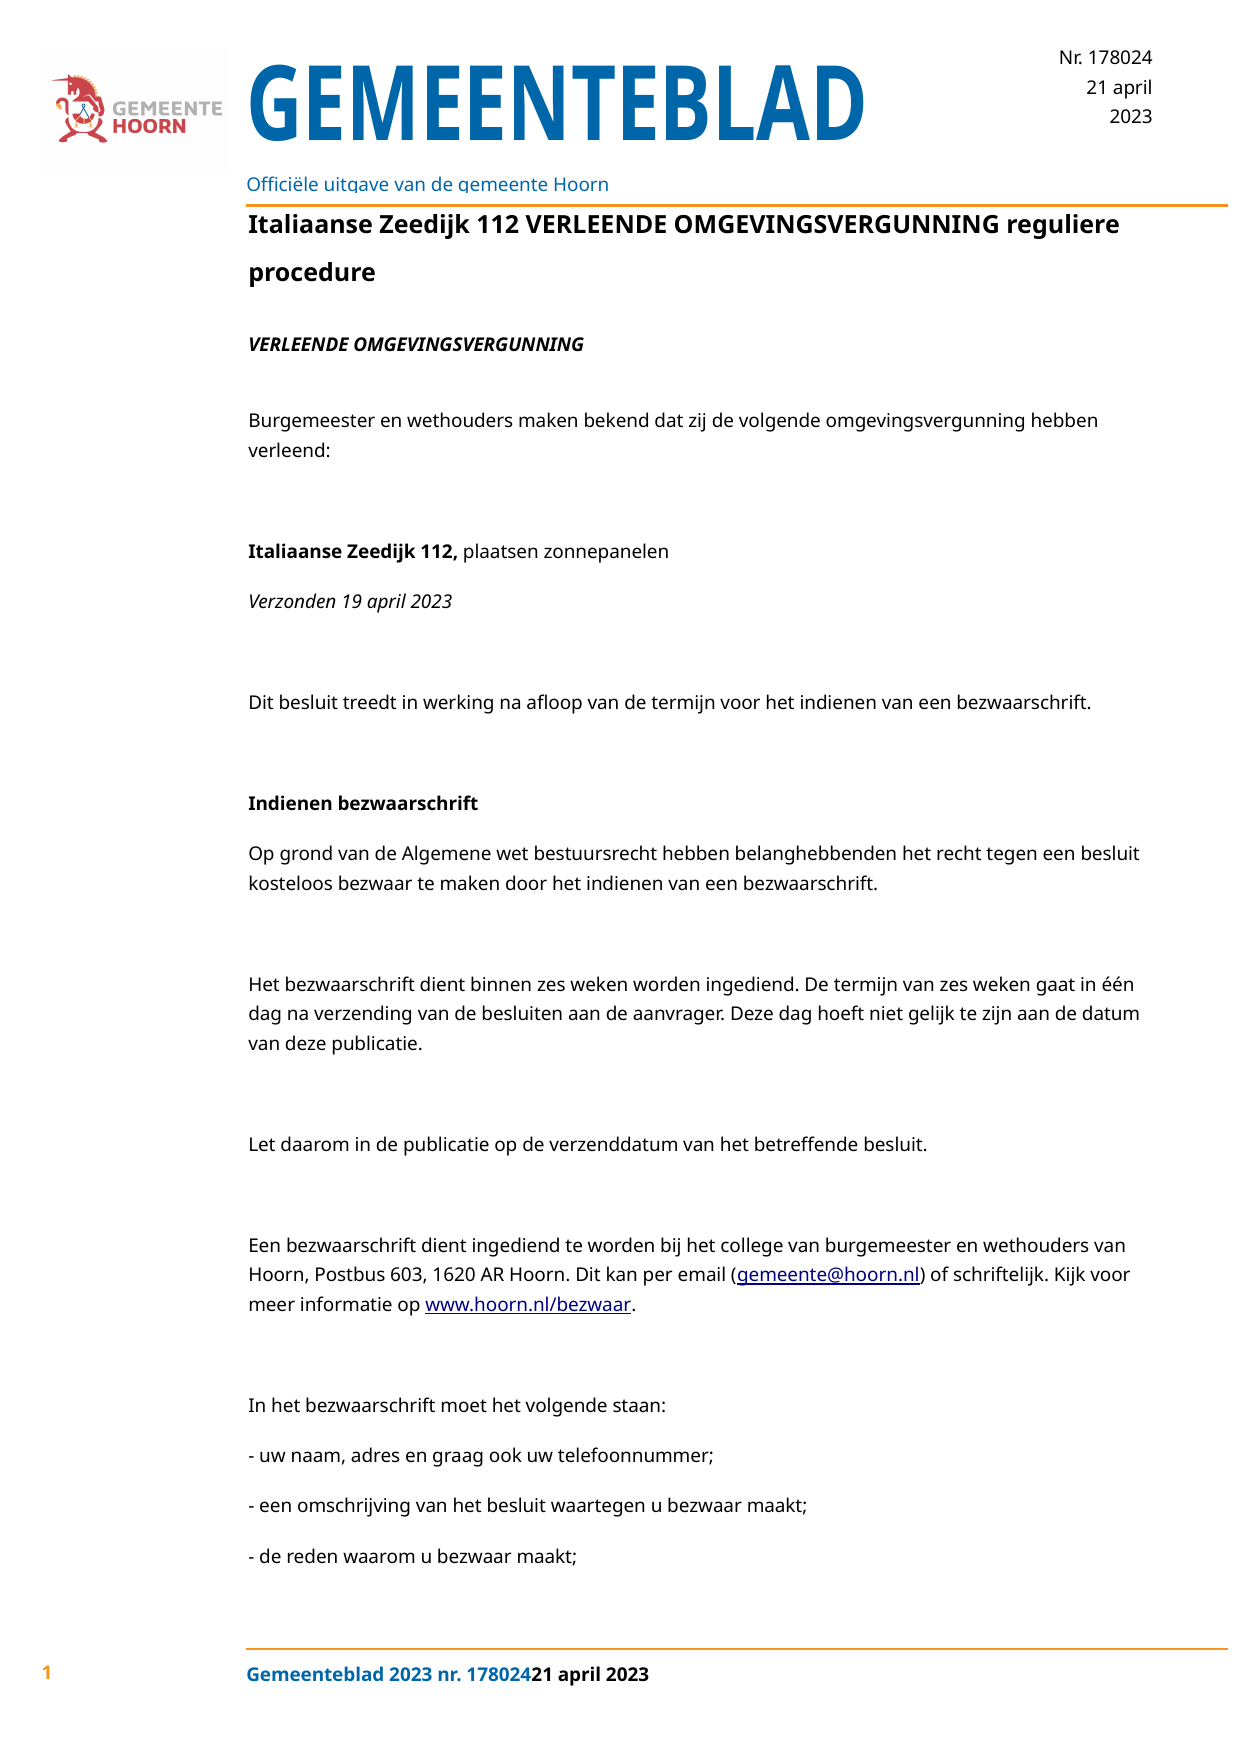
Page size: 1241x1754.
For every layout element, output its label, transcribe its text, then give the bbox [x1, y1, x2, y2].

text Dit besluit treedt in werking na afloop van de termijn voor het indienen van een bezwaarschrift. [248, 689, 1152, 715]
picture [41, 47, 231, 172]
text Italiaanse Zeedijk 112, plaatsen zonnepanelen [248, 538, 1152, 564]
text Het bezwaarschrift dient binnen zes weken worden ingediend. De termijn van zes weken gaat in één dag na verzending van de besluiten aan de aanvrager. Deze dag hoeft niet gelijk te zijn aan de datum van deze publicatie. [248, 971, 1152, 1056]
text Indienen bezwaarschrift [248, 790, 1152, 816]
text - de reden waarom u bezwaar maakt; [248, 1543, 1152, 1569]
text Let daarom in de publicatie op de verzenddatum van het betreffende besluit. [248, 1131, 1152, 1157]
text Verzonden 19 april 2023 [248, 588, 1152, 614]
text Burgemeester en wethouders maken bekend dat zij de volgende omgevingsvergunning hebben verleend: [248, 408, 1152, 463]
text Op grond van de Algemene wet bestuursrecht hebben belanghebbenden het recht tegen een besluit kosteloos bezwaar te maken door het indienen van een bezwaarschrift. [248, 841, 1152, 896]
text Een bezwaarschrift dient ingediend te worden bij het college van burgemeester en wethouders van Hoorn, Postbus 603, 1620 AR Hoorn. Dit kan per email (gemeente@hoorn.nl) of schriftelijk. Kijk voor meer informatie op www.hoorn.nl/bezwaar. [248, 1232, 1152, 1317]
text - een omschrijving van het besluit waartegen u bezwaar maakt; [248, 1493, 1152, 1518]
text - uw naam, adres en graag ook uw telefoonnummer; [248, 1442, 1152, 1468]
text Italiaanse Zeedijk 112 VERLEENDE OMGEVINGSVERGUNNING reguliere procedure [248, 207, 1152, 288]
text VERLEENDE OMGEVINGSVERGUNNING [248, 331, 1152, 357]
text In het bezwaarschrift moet het volgende staan: [248, 1392, 1152, 1417]
